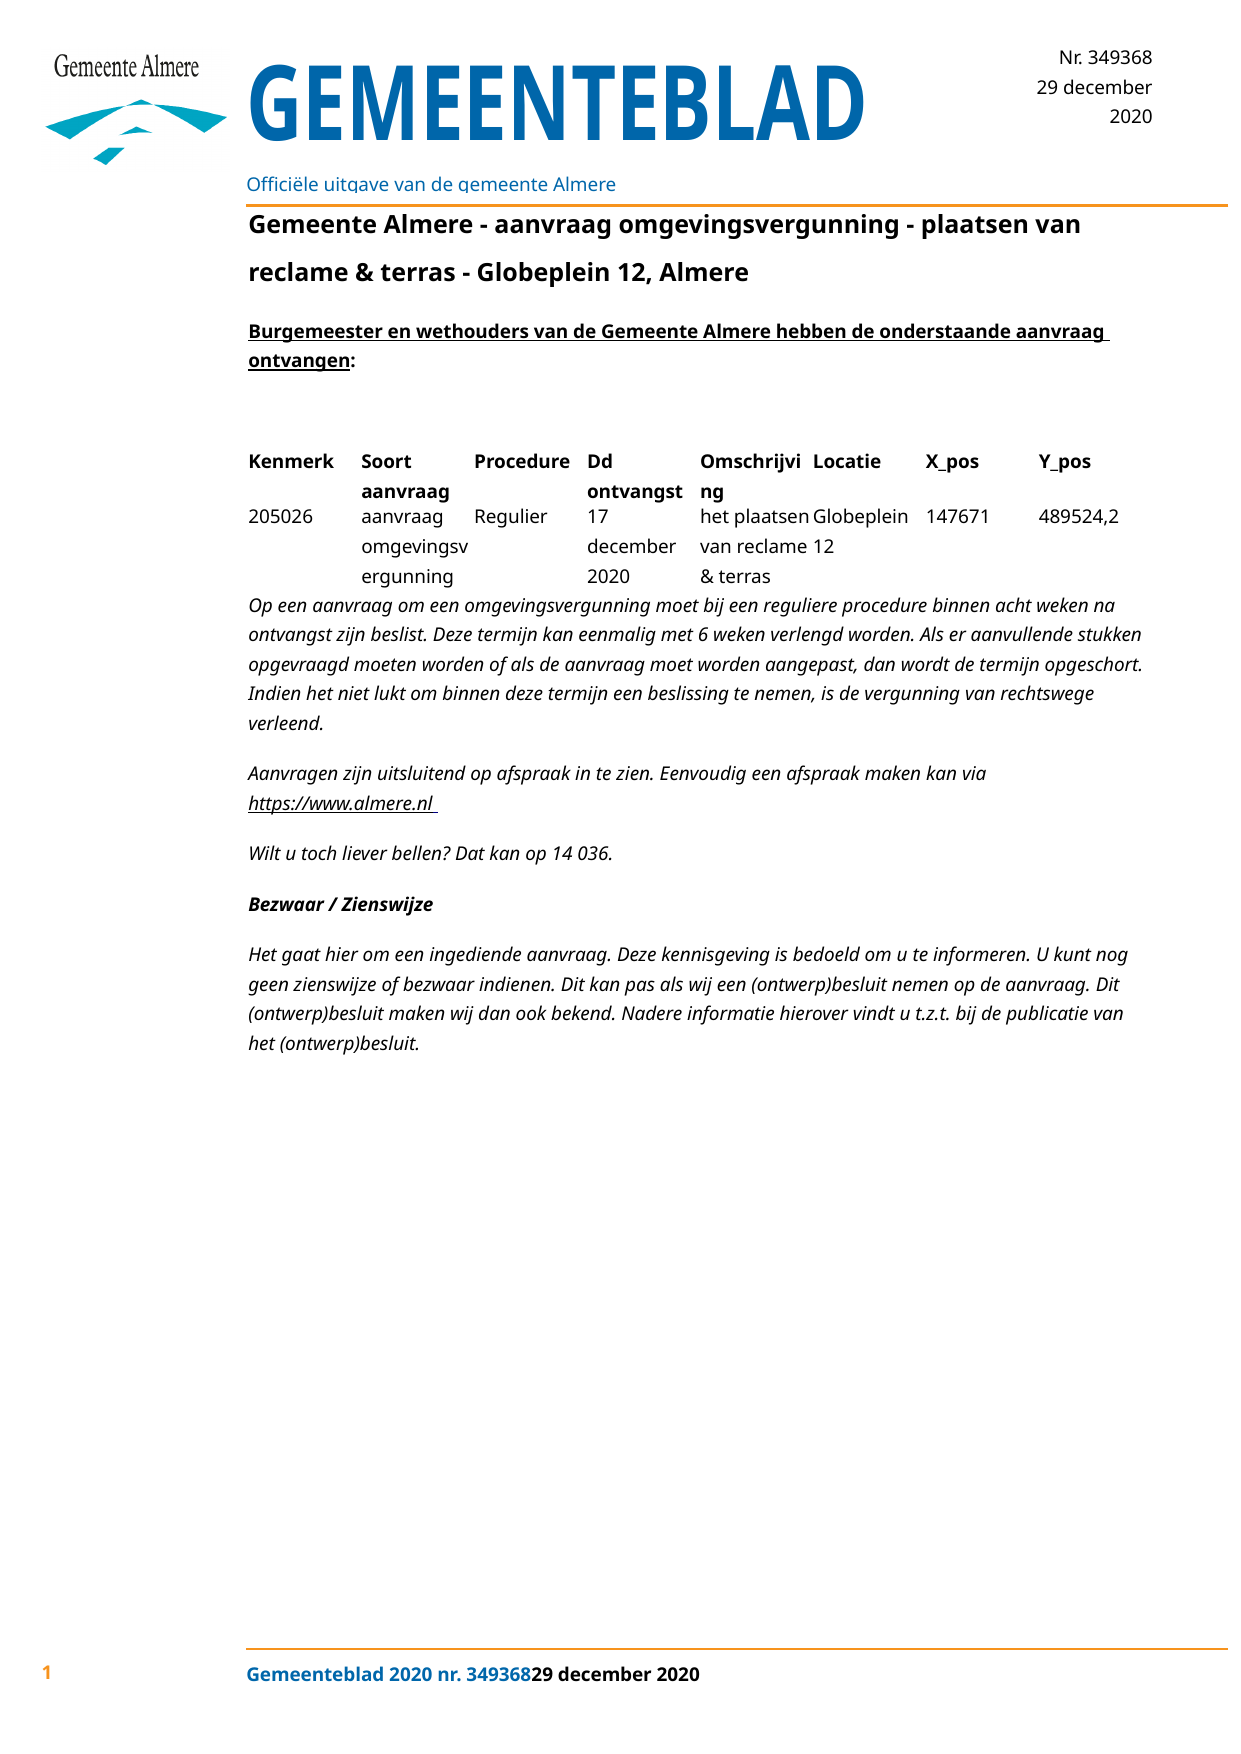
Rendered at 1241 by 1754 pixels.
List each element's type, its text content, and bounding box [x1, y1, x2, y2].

text Het gaat hier om een ingediende aanvraag. Deze kennisgeving is bedoeld om u te informeren. U kunt nog geen zienswijze of bezwaar indienen. Dit kan pas als wij een (ontwerp)besluit nemen op de aanvraag. Dit (ontwerp)besluit maken wij dan ook bekend. Nadere informatie hierover vindt u t.z.t. bij de publicatie van het (ontwerp)besluit. [248, 941, 1152, 1056]
table_header Kenmerk [248, 449, 361, 504]
picture [41, 47, 231, 172]
table_cell 147671 [926, 504, 1038, 589]
text Aanvragen zijn uitsluitend op afspraak in te zien. Eenvoudig een afspraak maken kan via https://www.almere.nl [248, 761, 1152, 816]
table_header Soort aanvraag [361, 449, 474, 504]
table_cell Globeplein 12 [813, 504, 926, 589]
table_cell Regulier [474, 504, 587, 589]
text Burgemeester en wethouders van de Gemeente Almere hebben de onderstaande aanvraag ontvangen: [248, 318, 1152, 373]
table_cell 489524,2 [1039, 504, 1152, 589]
table_header Procedure [474, 449, 587, 504]
text Op een aanvraag om een omgevingsvergunning moet bij een reguliere procedure binnen acht weken na ontvangst zijn beslist. Deze termijn kan eenmalig met 6 weken verlengd worden. Als er aanvullende stukken opgevraagd moeten worden of als de aanvraag moet worden aangepast, dan wordt de termijn opgeschort. Indien het niet lukt om binnen deze termijn een beslissing te nemen, is de vergunning van rechtswege verleend. [248, 592, 1152, 736]
table_header Omschrijving [700, 449, 813, 504]
table_cell het plaatsen van reclame & terras [700, 504, 813, 589]
text Bezwaar / Zienswijze [248, 891, 1152, 917]
text Wilt u toch liever bellen? Dat kan op 14 036. [248, 841, 1152, 866]
table_cell 17 december 2020 [587, 504, 700, 589]
table_header Dd ontvangst [587, 449, 700, 504]
table_cell 205026 [248, 504, 361, 589]
table_header X_pos [926, 449, 1038, 504]
text Gemeente Almere - aanvraag omgevingsvergunning - plaatsen van reclame & terras - Globeplein 12, Almere [248, 207, 1152, 288]
table_header Y_pos [1039, 449, 1152, 504]
table_header Locatie [813, 449, 926, 504]
table_cell aanvraag omgevingsvergunning [361, 504, 474, 589]
